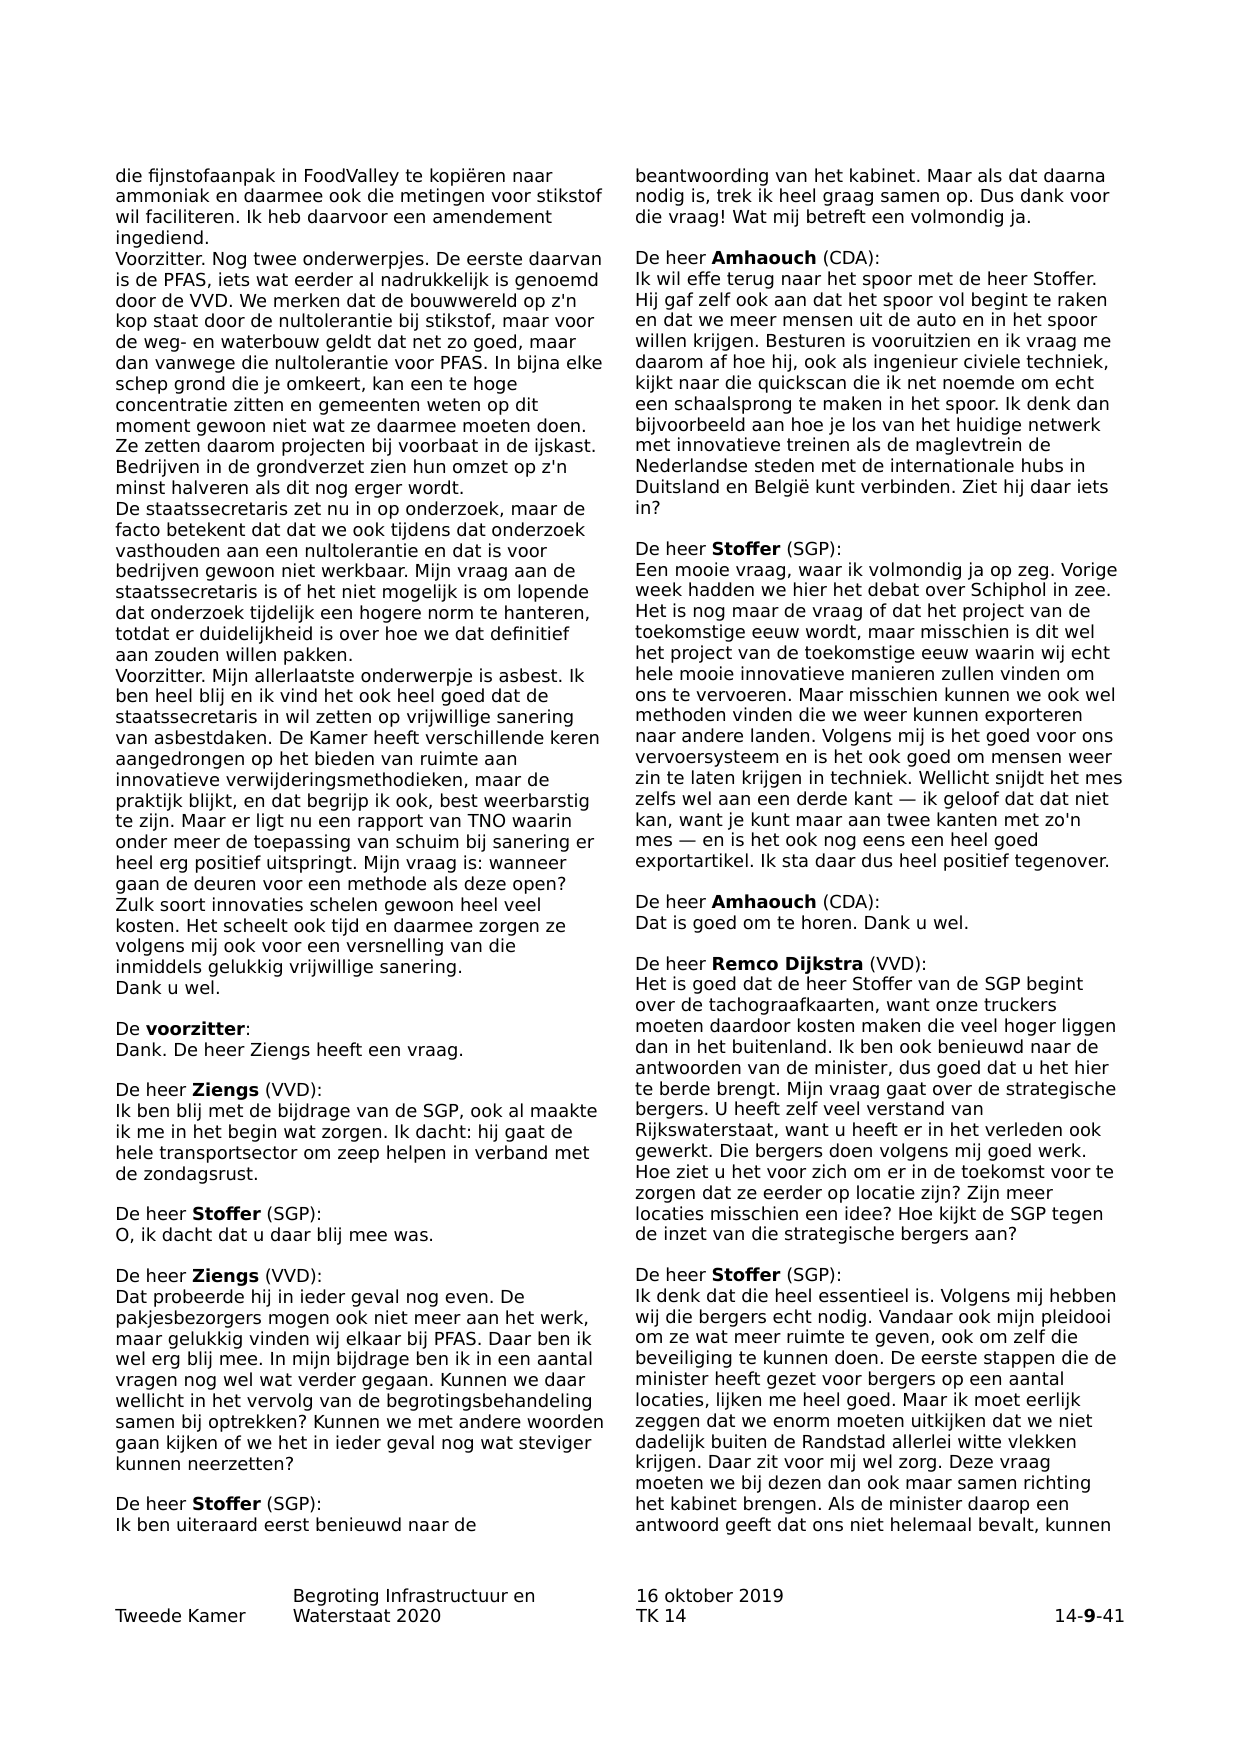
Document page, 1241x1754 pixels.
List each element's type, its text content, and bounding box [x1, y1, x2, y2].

text Ik wil effe terug naar het spoor met de heer Stoffer. Hij gaf zelf ook aan dat het spoor vol begint te raken en dat we meer mensen uit de auto en in het spoor willen krijgen. Besturen is vooruitzien en ik vraag me daarom af hoe hij, ook als ingenieur civiele techniek, kijkt naar die quickscan die ik net noemde om echt een schaalsprong te maken in het spoor. Ik denk dan bijvoorbeeld aan hoe je los van het huidige netwerk met innovatieve treinen als de maglevtrein de Nederlandse steden met de internationale hubs in Duitsland en België kunt verbinden. Ziet hij daar iets in? [635, 268, 1125, 518]
text De heer Amhaouch (CDA): [635, 892, 1125, 912]
text De heer Remco Dijkstra (VVD): [635, 953, 1125, 974]
text Het is goed dat de heer Stoffer van de SGP begint over de tachograafkaarten, want onze truckers moeten daardoor kosten maken die veel hoger liggen dan in het buitenland. Ik ben ook benieuwd naar de antwoorden van de minister, dus goed dat u het hier te berde brengt. Mijn vraag gaat over de strategische bergers. U heeft zelf veel verstand van Rijkswaterstaat, want u heeft er in het verleden ook gewerkt. Die bergers doen volgens mij goed werk. Hoe ziet u het voor zich om er in de toekomst voor te zorgen dat ze eerder op locatie zijn? Zijn meer locaties misschien een idee? Hoe kijkt de SGP tegen de inzet van die strategische bergers aan? [635, 974, 1125, 1245]
text De heer Stoffer (SGP): [115, 1494, 605, 1515]
text De voorzitter: [115, 1019, 605, 1039]
text Ik denk dat die heel essentieel is. Volgens mij hebben wij die bergers echt nodig. Vandaar ook mijn pleidooi om ze wat meer ruimte te geven, ook om zelf die beveiliging te kunnen doen. De eerste stappen die de minister heeft gezet voor bergers op een aantal locaties, lijken me heel goed. Maar ik moet eerlijk zeggen dat we enorm moeten uitkijken dat we niet dadelijk buiten de Randstad allerlei witte vlekken krijgen. Daar zit voor mij wel zorg. Deze vraag moeten we bij dezen dan ook maar samen richting het kabinet brengen. Als de minister daarop een antwoord geeft dat ons niet helemaal bevalt, kunnen [635, 1286, 1125, 1536]
text Voorzitter. Nog twee onderwerpjes. De eerste daarvan is de PFAS, iets wat eerder al nadrukkelijk is genoemd door de VVD. We merken dat de bouwwereld op z'n kop staat door de nultolerantie bij stikstof, maar voor de weg- en waterbouw geldt dat net zo goed, maar dan vanwege die nultolerantie voor PFAS. In bijna elke schep grond die je omkeert, kan een te hoge concentratie zitten en gemeenten weten op dit moment gewoon niet wat ze daarmee moeten doen. Ze zetten daarom projecten bij voorbaat in de ijskast. Bedrijven in de grondverzet zien hun omzet op z'n minst halveren als dit nog erger wordt. [115, 249, 605, 499]
text De staatssecretaris zet nu in op onderzoek, maar de facto betekent dat dat we ook tijdens dat onderzoek vasthouden aan een nultolerantie en dat is voor bedrijven gewoon niet werkbaar. Mijn vraag aan de staatssecretaris is of het niet mogelijk is om lopende dat onderzoek tijdelijk een hogere norm te hanteren, totdat er duidelijkheid is over hoe we dat definitief aan zouden willen pakken. [115, 499, 605, 665]
text Dat is goed om te horen. Dank u wel. [635, 912, 1125, 933]
text De heer Stoffer (SGP): [635, 538, 1125, 559]
text Dank. De heer Ziengs heeft een vraag. [115, 1039, 605, 1060]
text beantwoording van het kabinet. Maar als dat daarna nodig is, trek ik heel graag samen op. Dus dank voor die vraag! Wat mij betreft een volmondig ja. [635, 165, 1125, 228]
text O, ik dacht dat u daar blij mee was. [115, 1225, 605, 1246]
text die fijnstofaanpak in FoodValley te kopiëren naar ammoniak en daarmee ook die metingen voor stikstof wil faciliteren. Ik heb daarvoor een amendement ingediend. [115, 165, 605, 249]
text Ik ben uiteraard eerst benieuwd naar de [115, 1515, 605, 1536]
text Dat probeerde hij in ieder geval nog even. De pakjesbezorgers mogen ook niet meer aan het werk, maar gelukkig vinden wij elkaar bij PFAS. Daar ben ik wel erg blij mee. In mijn bijdrage ben ik in een aantal vragen nog wel wat verder gegaan. Kunnen we daar wellicht in het vervolg van de begrotingsbehandeling samen bij optrekken? Kunnen we met andere woorden gaan kijken of we het in ieder geval nog wat steviger kunnen neerzetten? [115, 1287, 605, 1474]
text Voorzitter. Mijn allerlaatste onderwerpje is asbest. Ik ben heel blij en ik vind het ook heel goed dat de staatssecretaris in wil zetten op vrijwillige sanering van asbestdaken. De Kamer heeft verschillende keren aangedrongen op het bieden van ruimte aan innovatieve verwijderingsmethodieken, maar de praktijk blijkt, en dat begrijp ik ook, best weerbarstig te zijn. Maar er ligt nu een rapport van TNO waarin onder meer de toepassing van schuim bij sanering er heel erg positief uitspringt. Mijn vraag is: wanneer gaan de deuren voor een methode als deze open? Zulk soort innovaties schelen gewoon heel veel kosten. Het scheelt ook tijd en daarmee zorgen ze volgens mij ook voor een versnelling van die inmiddels gelukkig vrijwillige sanering. [115, 665, 605, 978]
text De heer Amhaouch (CDA): [635, 248, 1125, 268]
text Dank u wel. [115, 978, 605, 999]
text De heer Ziengs (VVD): [115, 1266, 605, 1287]
text De heer Stoffer (SGP): [635, 1265, 1125, 1286]
text De heer Ziengs (VVD): [115, 1080, 605, 1101]
text Ik ben blij met de bijdrage van de SGP, ook al maakte ik me in het begin wat zorgen. Ik dacht: hij gaat de hele transportsector om zeep helpen in verband met de zondagsrust. [115, 1101, 605, 1184]
text De heer Stoffer (SGP): [115, 1204, 605, 1225]
text Een mooie vraag, waar ik volmondig ja op zeg. Vorige week hadden we hier het debat over Schiphol in zee. Het is nog maar de vraag of dat het project van de toekomstige eeuw wordt, maar misschien is dit wel het project van de toekomstige eeuw waarin wij echt hele mooie innovatieve manieren zullen vinden om ons te vervoeren. Maar misschien kunnen we ook wel methoden vinden die we weer kunnen exporteren naar andere landen. Volgens mij is het goed voor ons vervoersysteem en is het ook goed om mensen weer zin te laten krijgen in techniek. Wellicht snijdt het mes zelfs wel aan een derde kant — ik geloof dat dat niet kan, want je kunt maar aan twee kanten met zo'n mes — en is het ook nog eens een heel goed exportartikel. Ik sta daar dus heel positief tegenover. [635, 559, 1125, 872]
